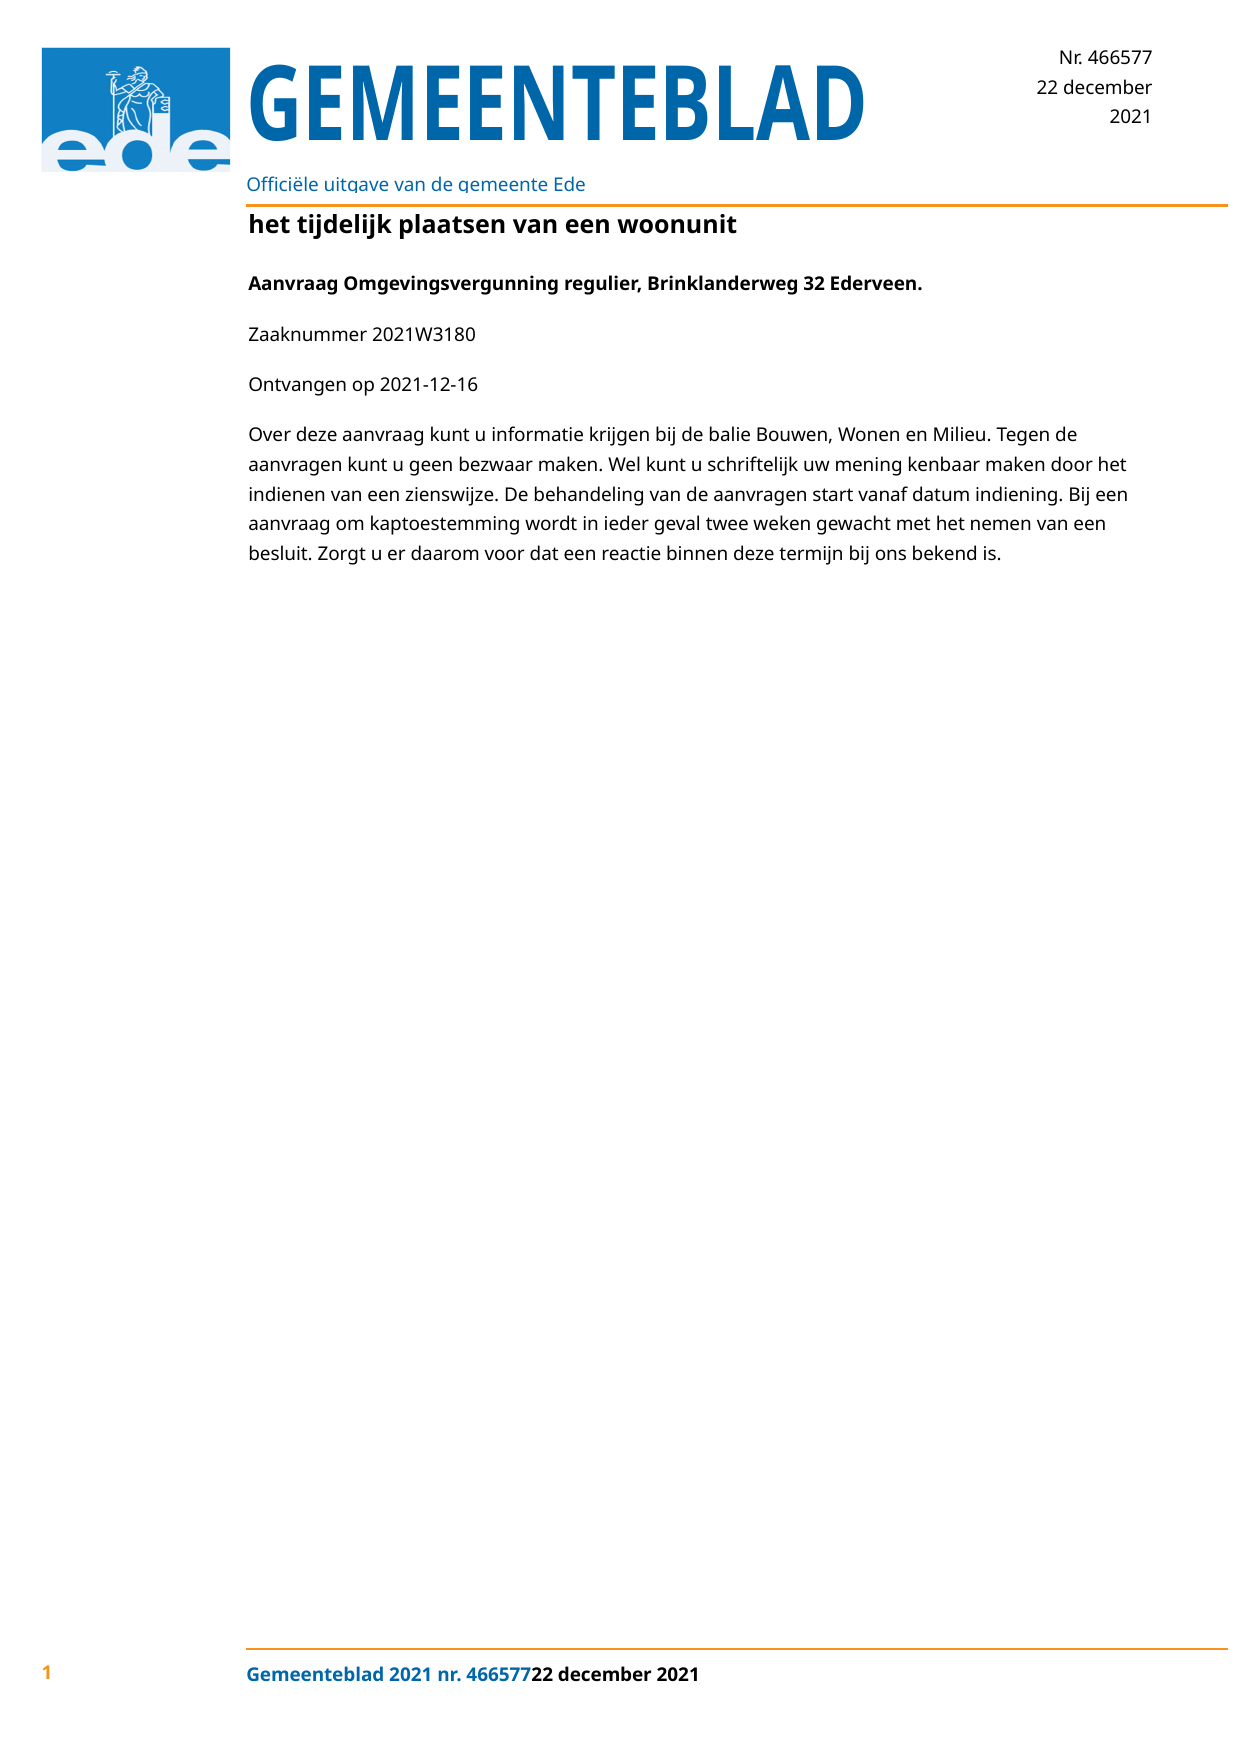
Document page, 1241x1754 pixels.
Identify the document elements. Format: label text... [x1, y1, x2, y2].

text Aanvraag Omgevingsvergunning regulier, Brinklanderweg 32 Ederveen. [248, 270, 1152, 296]
text het tijdelijk plaatsen van een woonunit [248, 207, 1152, 241]
text Ontvangen op 2021-12-16 [248, 371, 1152, 397]
text Over deze aanvraag kunt u informatie krijgen bij de balie Bouwen, Wonen en Milieu. Tegen de aanvragen kunt u geen bezwaar maken. Wel kunt u schriftelijk uw mening kenbaar maken door het indienen van een zienswijze. De behandeling van de aanvragen start vanaf datum indiening. Bij een aanvraag om kaptoestemming wordt in ieder geval twee weken gewacht met het nemen van een besluit. Zorgt u er daarom voor dat een reactie binnen deze termijn bij ons bekend is. [248, 422, 1152, 566]
picture [41, 47, 231, 172]
text Zaaknummer 2021W3180 [248, 321, 1152, 346]
